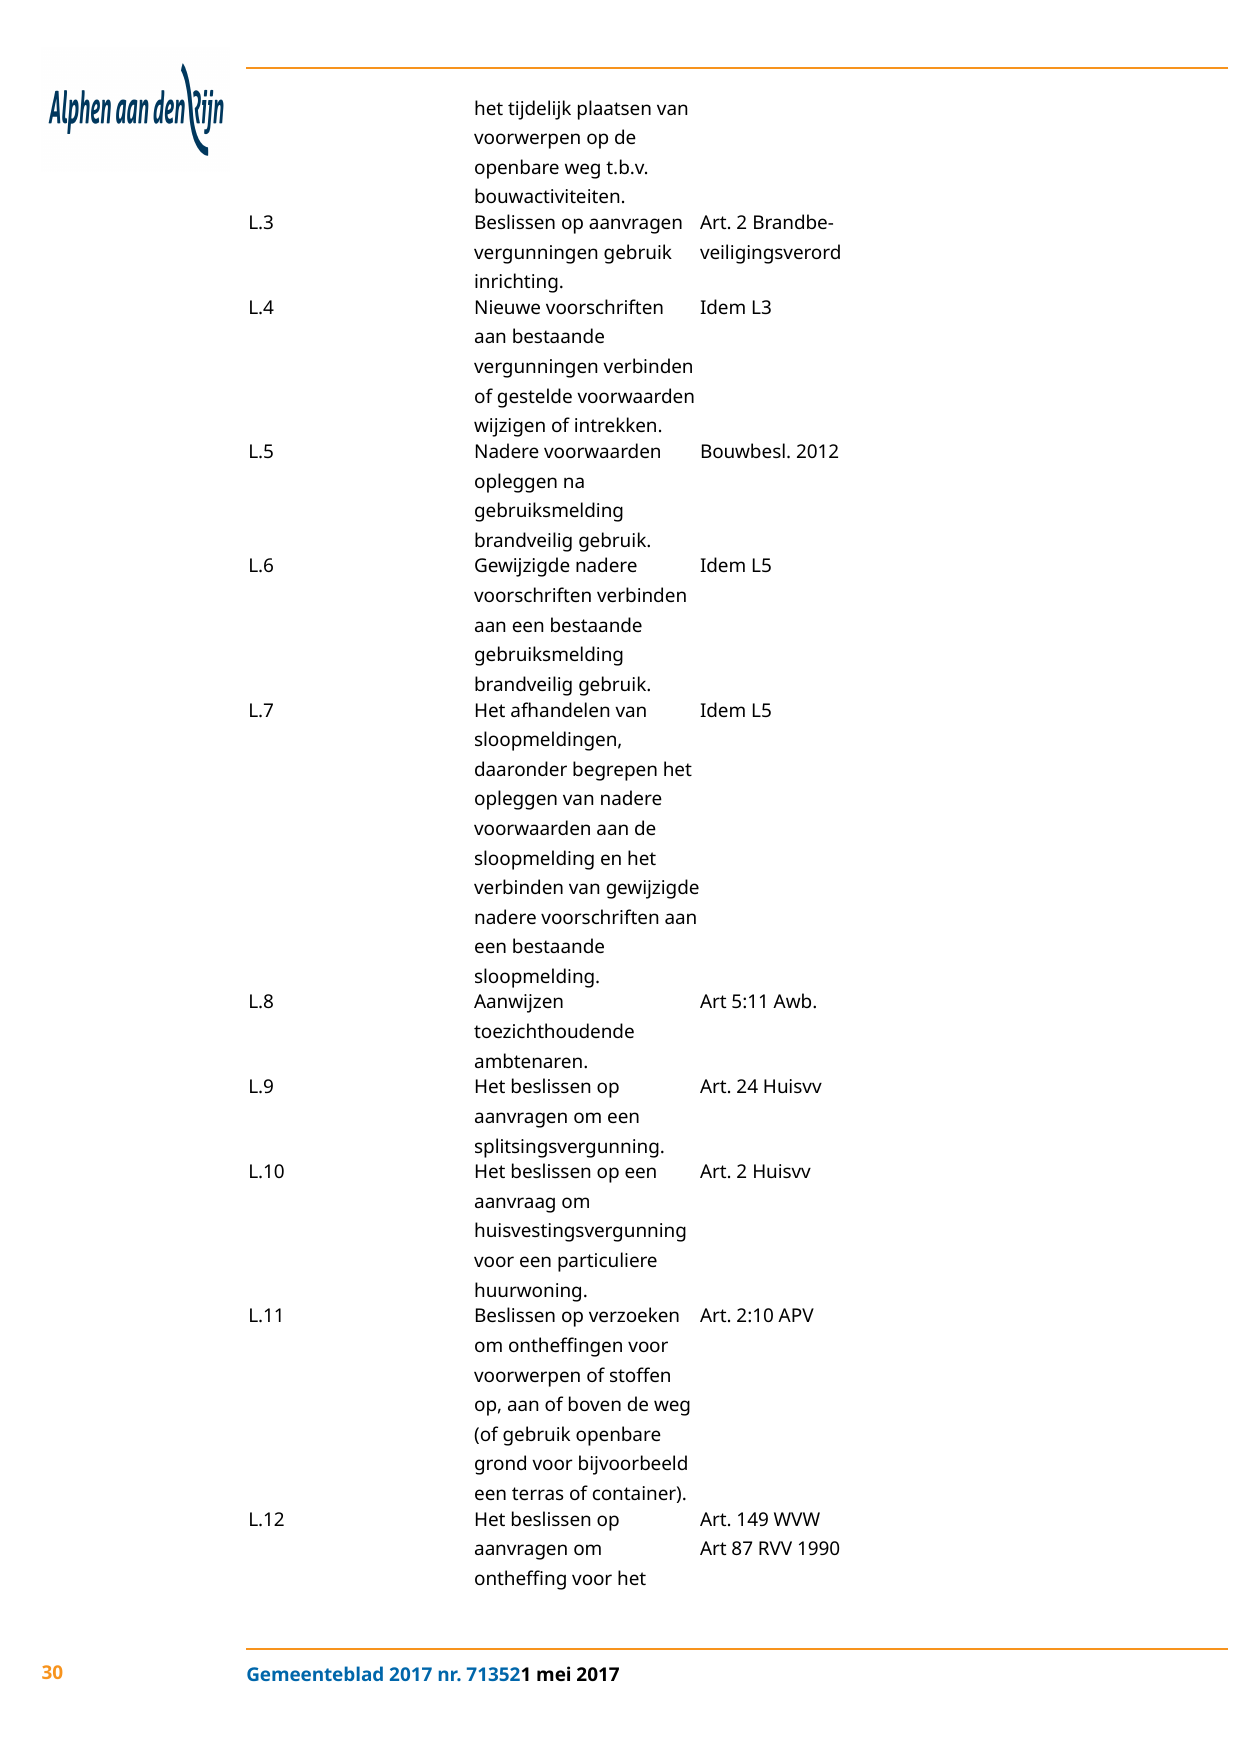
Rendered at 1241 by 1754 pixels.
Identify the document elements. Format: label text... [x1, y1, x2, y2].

table_cell Beslissen op verzoeken om ontheffingen voor voorwerpen of stoffen op, aan of boven de weg (of gebruik openbare grond voor bijvoorbeeld een terras of container). [474, 1303, 700, 1506]
table_cell [926, 294, 1152, 438]
table_cell [926, 1506, 1152, 1591]
table_cell [700, 95, 926, 209]
table_cell L.4 [248, 294, 474, 438]
table_cell Gewijzigde nadere voorschriften verbinden aan een bestaande gebruiksmelding brandveilig gebruik. [474, 553, 700, 697]
table_cell Art. 149 WVW Art 87 RVV 1990 [700, 1506, 926, 1591]
table_cell [248, 95, 474, 209]
table_cell Nadere voorwaarden opleggen na gebruiksmelding brandveilig gebruik. [474, 438, 700, 553]
table_cell Idem L5 [700, 553, 926, 697]
table_cell Idem L3 [700, 294, 926, 438]
table_cell L.7 [248, 697, 474, 989]
table_cell L.10 [248, 1159, 474, 1303]
table_cell Art 5:11 Awb. [700, 989, 926, 1074]
table_cell [926, 553, 1152, 697]
table_cell [926, 209, 1152, 294]
table_cell L.8 [248, 989, 474, 1074]
table_cell [926, 1074, 1152, 1158]
table_cell [926, 438, 1152, 553]
table_cell Art. 2:10 APV [700, 1303, 926, 1506]
table_cell [926, 697, 1152, 989]
table_cell Het beslissen op aanvragen om ontheffing voor het [474, 1506, 700, 1591]
table_cell het tijdelijk plaatsen van voorwerpen op de openbare weg t.b.v. bouwactiviteiten. [474, 95, 700, 209]
table_cell Idem L5 [700, 697, 926, 989]
table_cell Beslissen op aanvragen vergunningen gebruik inrichting. [474, 209, 700, 294]
table_cell L.11 [248, 1303, 474, 1506]
table_cell [926, 95, 1152, 209]
table_cell Aanwijzen toezichthoudende ambtenaren. [474, 989, 700, 1074]
table_cell Bouwbesl. 2012 [700, 438, 926, 553]
table_cell L.3 [248, 209, 474, 294]
table_cell [926, 1303, 1152, 1506]
table_cell L.5 [248, 438, 474, 553]
table_cell L.9 [248, 1074, 474, 1158]
table_cell [926, 989, 1152, 1074]
table_cell Het afhandelen van sloopmeldingen, daaronder begrepen het opleggen van nadere voorwaarden aan de sloopmelding en het verbinden van gewijzigde nadere voorschriften aan een bestaande sloopmelding. [474, 697, 700, 989]
table_cell L.6 [248, 553, 474, 697]
table_cell Art. 2 Huisvv [700, 1159, 926, 1303]
table_cell Het beslissen op aanvragen om een splitsingsvergunning. [474, 1074, 700, 1158]
table_cell Art. 24 Huisvv [700, 1074, 926, 1158]
table_cell Art. 2 Brandbe- veiligingsverord [700, 209, 926, 294]
table_cell [926, 1159, 1152, 1303]
table_cell Het beslissen op een aanvraag om huisvestingsvergunning voor een particuliere huurwoning. [474, 1159, 700, 1303]
table_cell L.12 [248, 1506, 474, 1591]
picture [41, 47, 231, 172]
table_cell Nieuwe voorschriften aan bestaande vergunningen verbinden of gestelde voorwaarden wijzigen of intrekken. [474, 294, 700, 438]
